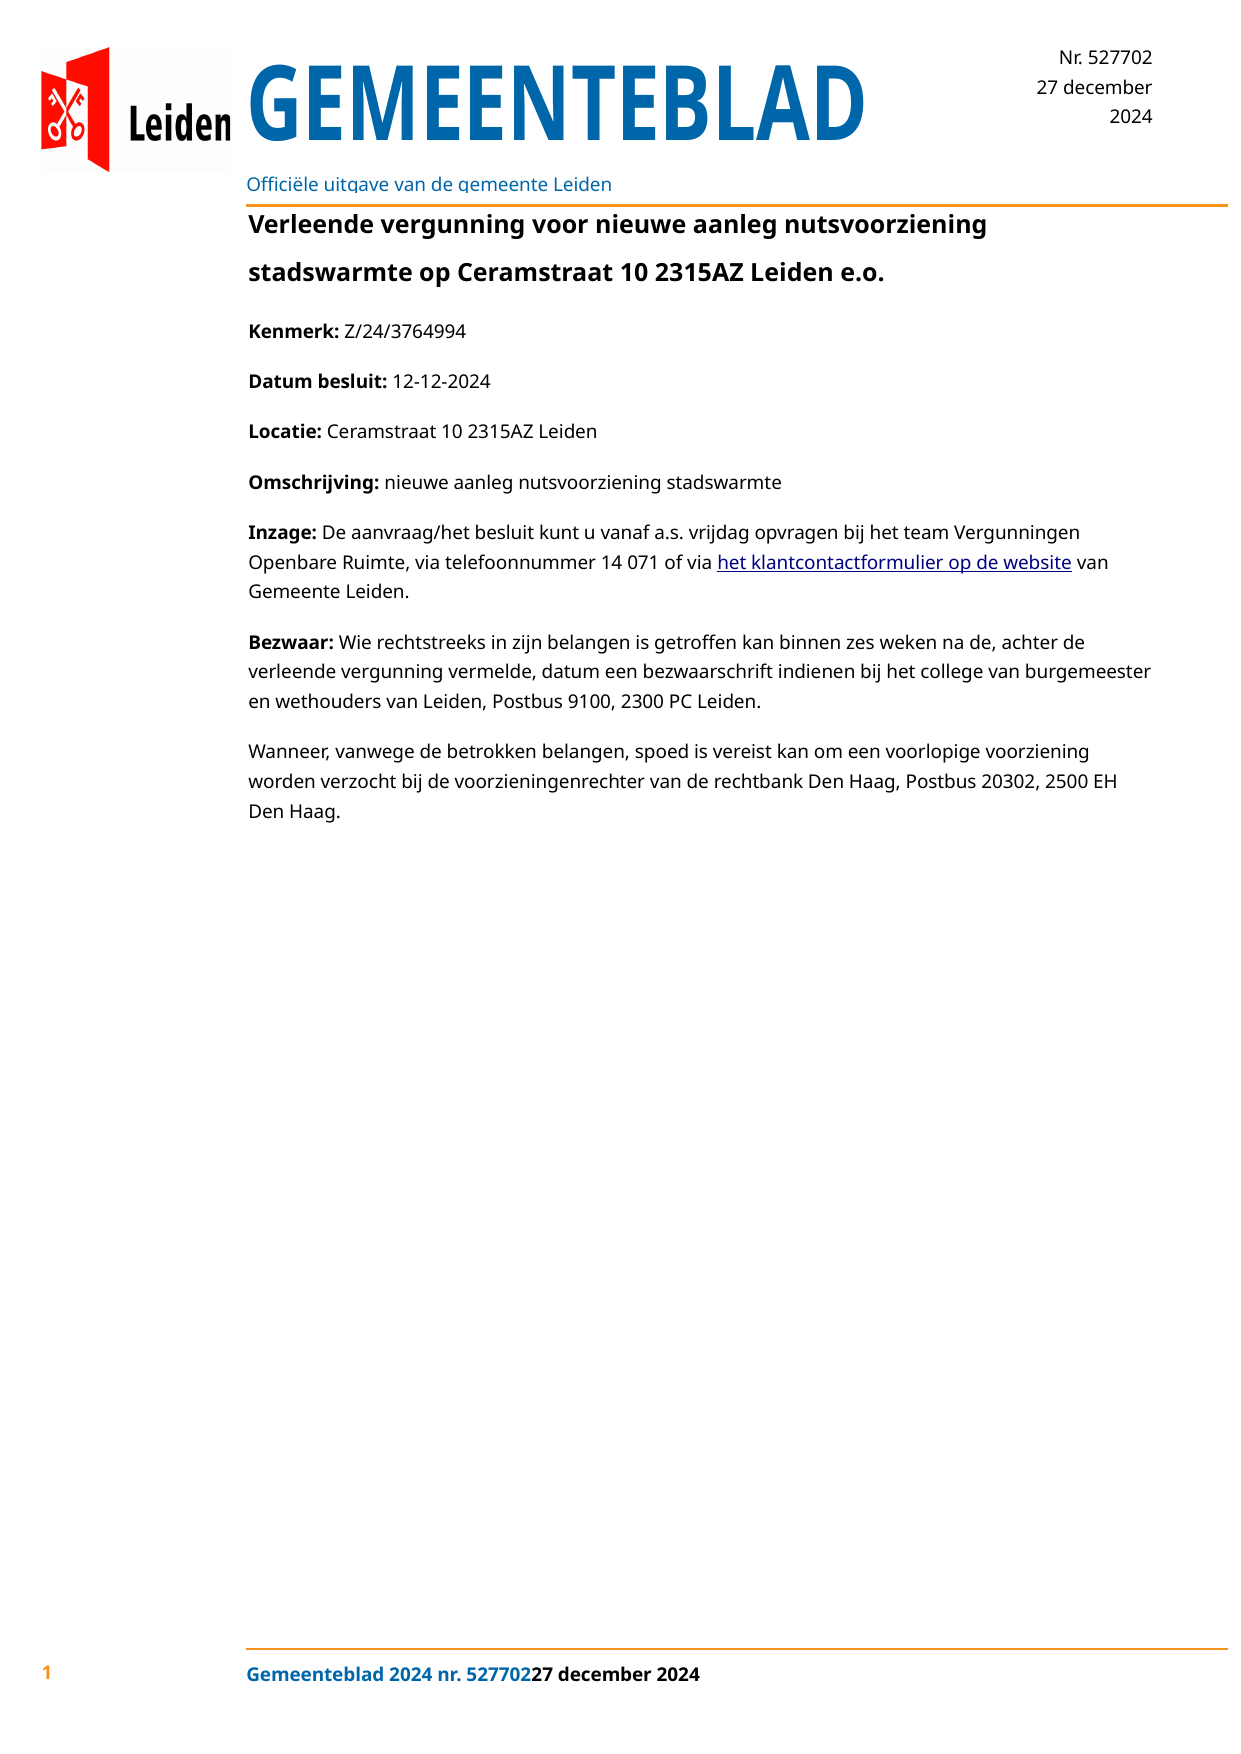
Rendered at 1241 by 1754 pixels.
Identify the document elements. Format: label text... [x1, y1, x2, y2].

text Inzage: De aanvraag/het besluit kunt u vanaf a.s. vrijdag opvragen bij het team Vergunningen Openbare Ruimte, via telefoonnummer 14 071 of via het klantcontactformulier op de website van Gemeente Leiden. [248, 519, 1152, 604]
text Bezwaar: Wie rechtstreeks in zijn belangen is getroffen kan binnen zes weken na de, achter de verleende vergunning vermelde, datum een bezwaarschrift indienen bij het college van burgemeester en wethouders van Leiden, Postbus 9100, 2300 PC Leiden. [248, 629, 1152, 714]
picture [41, 47, 231, 172]
text Locatie: Ceramstraat 10 2315AZ Leiden [248, 419, 1152, 444]
text Kenmerk: Z/24/3764994 [248, 318, 1152, 344]
text Verleende vergunning voor nieuwe aanleg nutsvoorziening stadswarmte op Ceramstraat 10 2315AZ Leiden e.o. [248, 207, 1152, 288]
text Omschrijving: nieuwe aanleg nutsvoorziening stadswarmte [248, 469, 1152, 495]
text Datum besluit: 12-12-2024 [248, 368, 1152, 394]
text Wanneer, vanwege de betrokken belangen, spoed is vereist kan om een voorlopige voorziening worden verzocht bij de voorzieningenrechter van de rechtbank Den Haag, Postbus 20302, 2500 EH Den Haag. [248, 739, 1152, 824]
